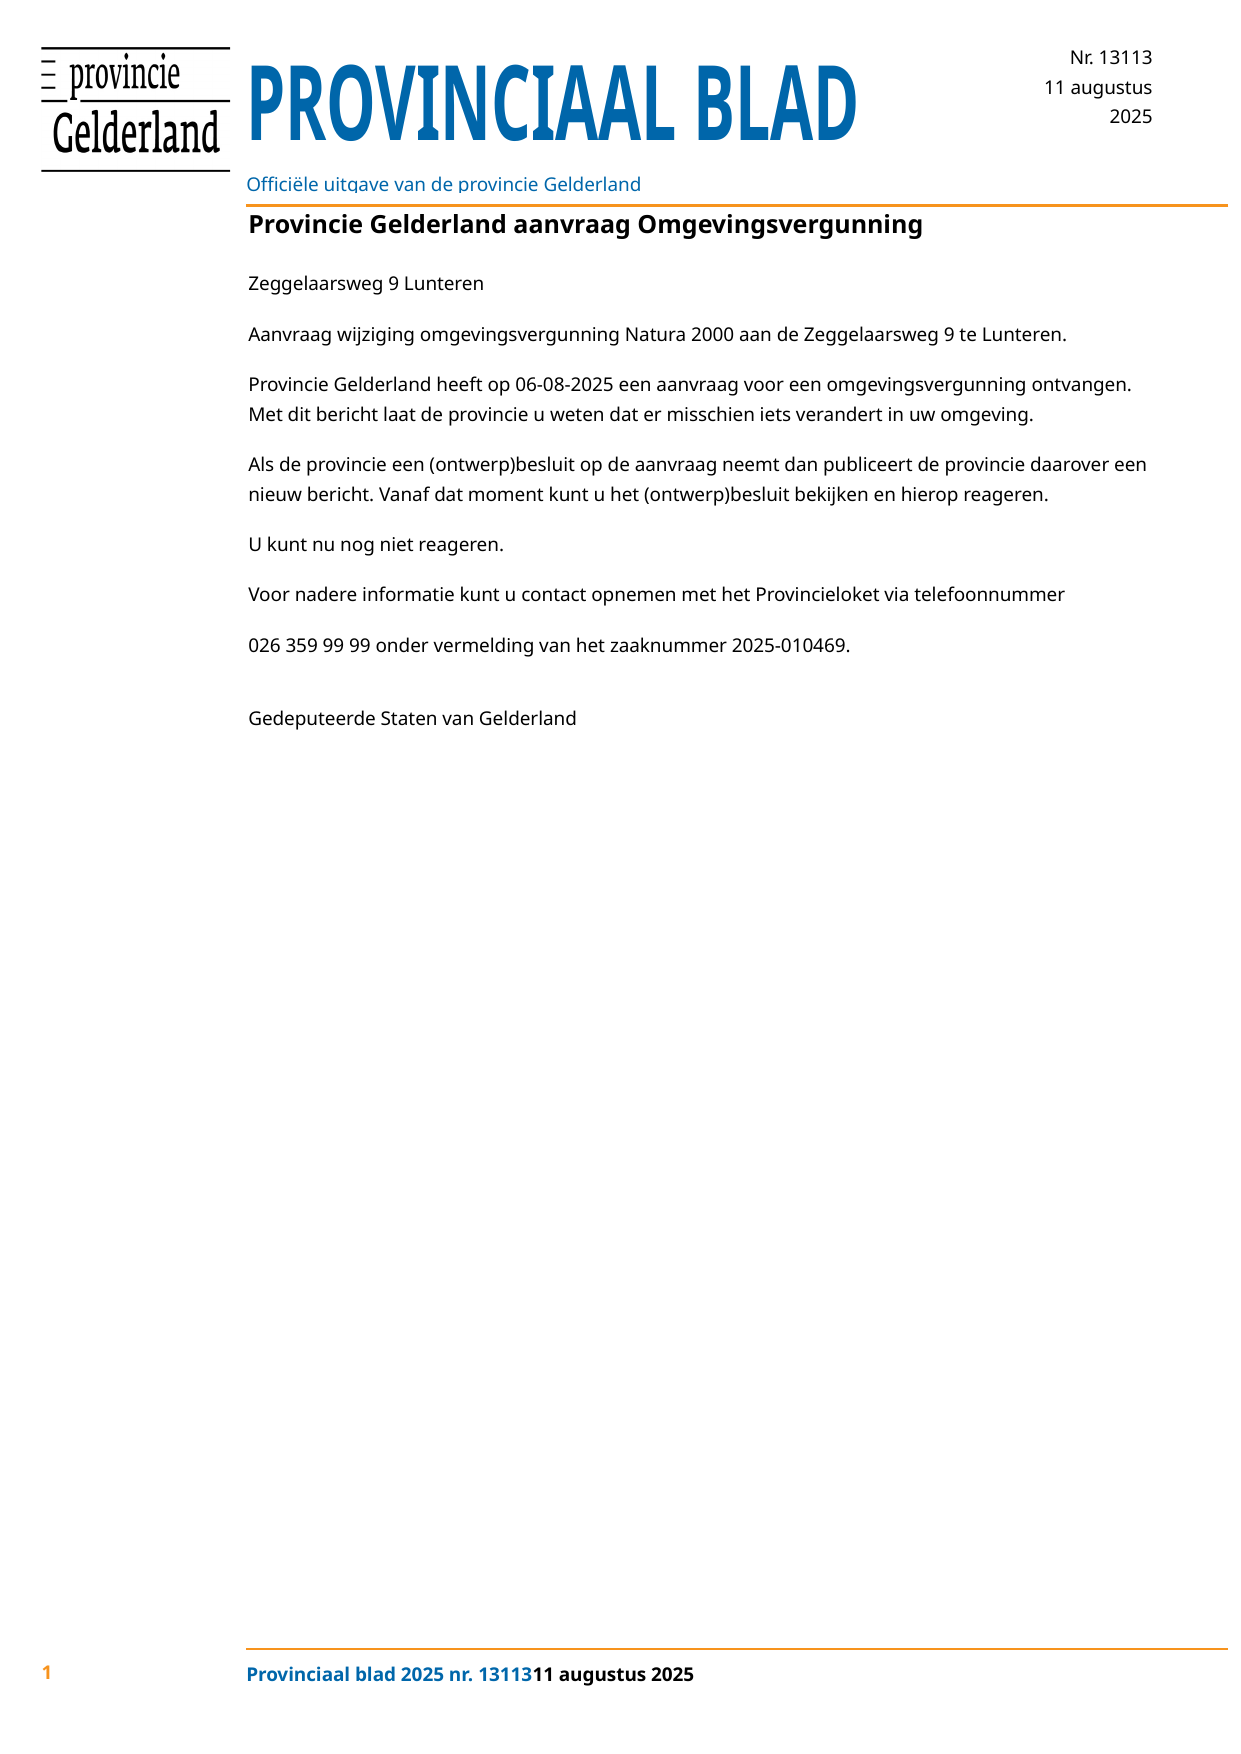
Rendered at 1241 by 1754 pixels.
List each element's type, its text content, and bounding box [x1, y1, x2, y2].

text Als de provincie een (ontwerp)besluit op de aanvraag neemt dan publiceert de provincie daarover een nieuw bericht. Vanaf dat moment kunt u het (ontwerp)besluit bekijken en hierop reageren. [248, 451, 1152, 506]
text 026 359 99 99 onder vermelding van het zaaknummer 2025-010469. [248, 632, 1152, 658]
text Zeggelaarsweg 9 Lunteren [248, 270, 1152, 296]
text U kunt nu nog niet reageren. [248, 531, 1152, 557]
picture [41, 47, 231, 172]
text Provincie Gelderland aanvraag Omgevingsvergunning [248, 207, 1152, 241]
text Gedeputeerde Staten van Gelderland [248, 706, 1152, 731]
text Voor nadere informatie kunt u contact opnemen met het Provincieloket via telefoonnummer [248, 582, 1152, 607]
text Provincie Gelderland heeft op 06-08-2025 een aanvraag voor een omgevingsvergunning ontvangen. Met dit bericht laat de provincie u weten dat er misschien iets verandert in uw omgeving. [248, 371, 1152, 426]
text Aanvraag wijziging omgevingsvergunning Natura 2000 aan de Zeggelaarsweg 9 te Lunteren. [248, 321, 1152, 346]
